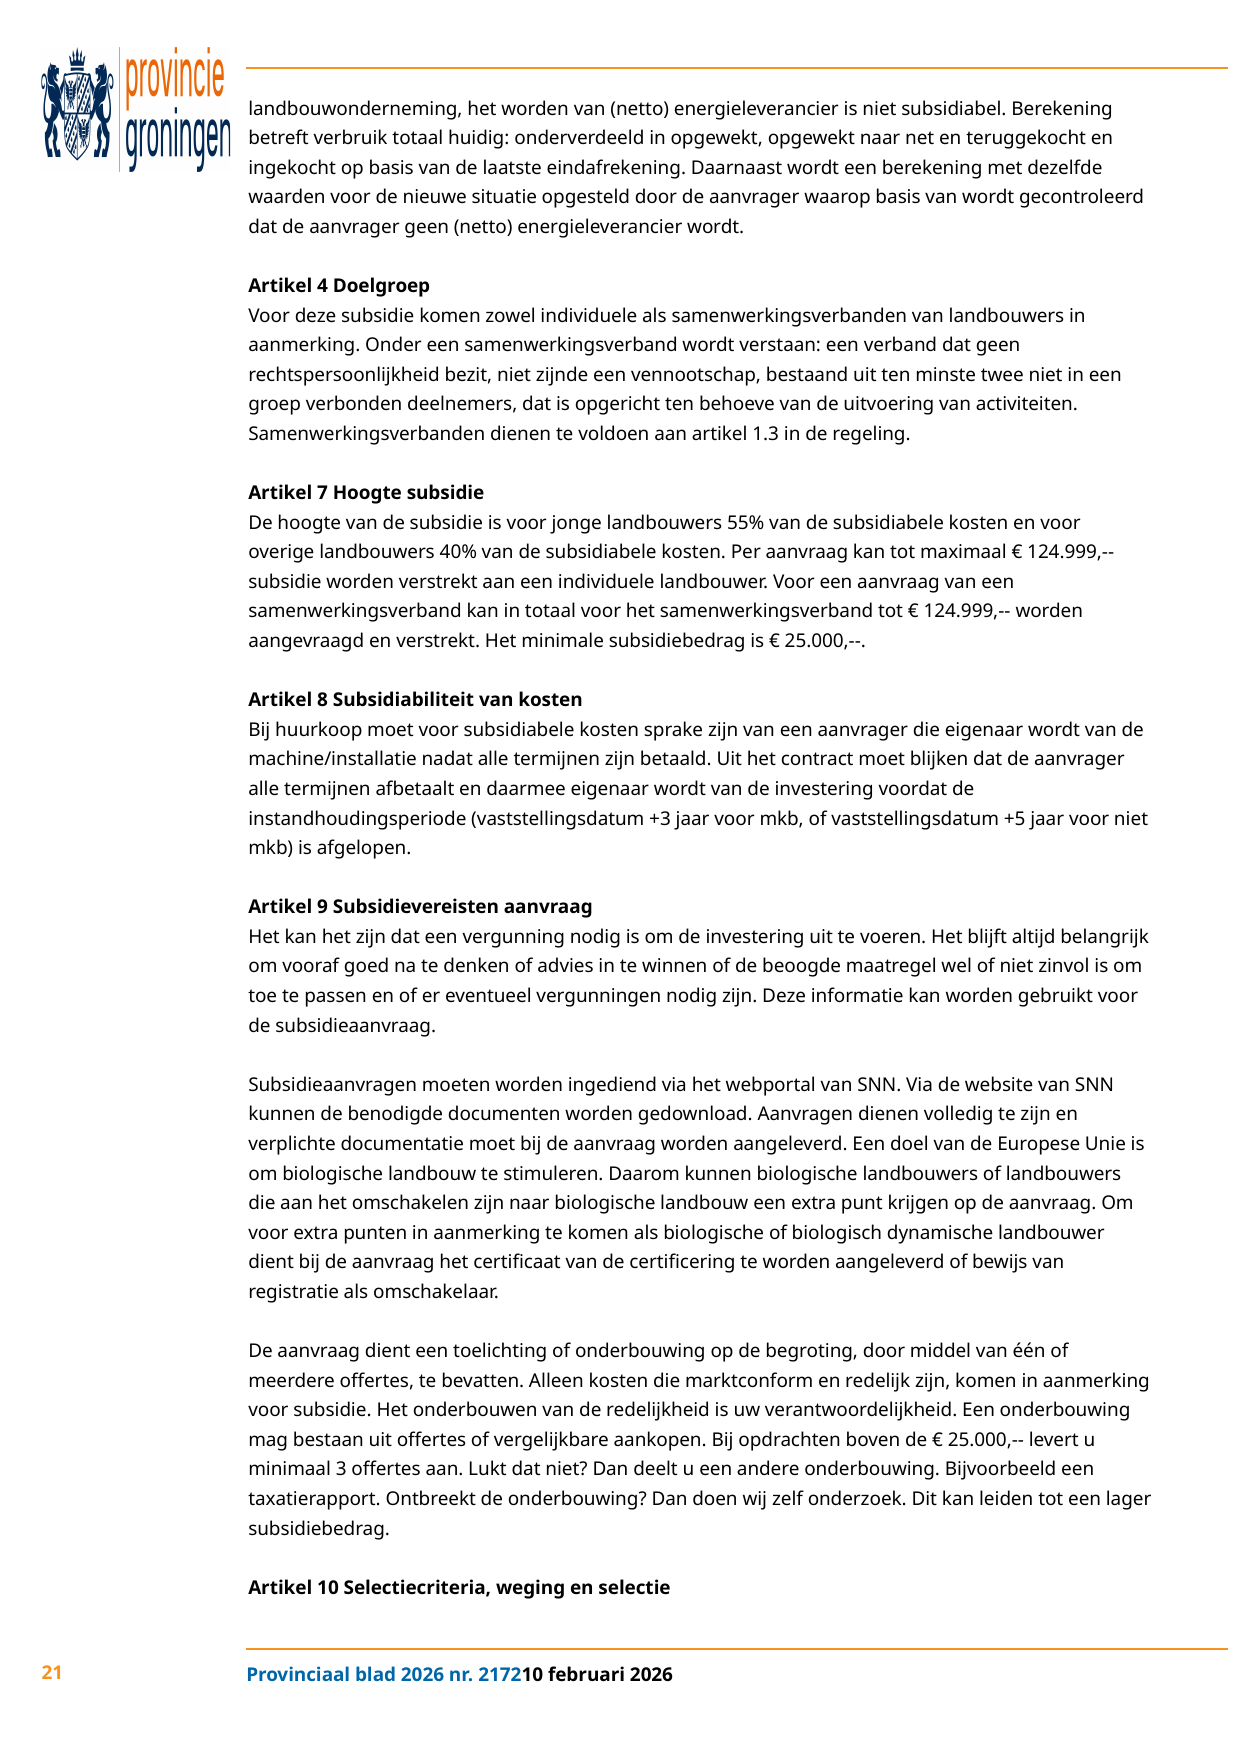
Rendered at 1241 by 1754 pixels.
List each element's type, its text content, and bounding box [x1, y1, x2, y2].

text Artikel 8 Subsidiabiliteit van kosten [248, 686, 1152, 712]
text landbouwonderneming, het worden van (netto) energieleverancier is niet subsidiabel. Berekening betreft verbruik totaal huidig: onderverdeeld in opgewekt, opgewekt naar net en teruggekocht en ingekocht op basis van de laatste eindafrekening. Daarnaast wordt een berekening met dezelfde waarden voor de nieuwe situatie opgesteld door de aanvrager waarop basis van wordt gecontroleerd dat de aanvrager geen (netto) energieleverancier wordt. [248, 95, 1152, 239]
text Het kan het zijn dat een vergunning nodig is om de investering uit te voeren. Het blijft altijd belangrijk om vooraf goed na te denken of advies in te winnen of de beoogde maatregel wel of niet zinvol is om toe te passen en of er eventueel vergunningen nodig zijn. Deze informatie kan worden gebruikt voor de subsidieaanvraag. [248, 923, 1152, 1038]
text Voor deze subsidie komen zowel individuele als samenwerkingsverbanden van landbouwers in aanmerking. Onder een samenwerkingsverband wordt verstaan: een verband dat geen rechtspersoonlijkheid bezit, niet zijnde een vennootschap, bestaand uit ten minste twee niet in een groep verbonden deelnemers, dat is opgericht ten behoeve van de uitvoering van activiteiten. Samenwerkingsverbanden dienen te voldoen aan artikel 1.3 in de regeling. [248, 302, 1152, 446]
picture [41, 47, 231, 172]
text Artikel 4 Doelgroep [248, 272, 1152, 298]
text De aanvraag dient een toelichting of onderbouwing op de begroting, door middel van één of meerdere offertes, te bevatten. Alleen kosten die marktconform en redelijk zijn, komen in aanmerking voor subsidie. Het onderbouwen van de redelijkheid is uw verantwoordelijkheid. Een onderbouwing mag bestaan uit offertes of vergelijkbare aankopen. Bij opdrachten boven de € 25.000,-- levert u minimaal 3 offertes aan. Lukt dat niet? Dan deelt u een andere onderbouwing. Bijvoorbeeld een taxatierapport. Ontbreekt de onderbouwing? Dan doen wij zelf onderzoek. Dit kan leiden tot een lager subsidiebedrag. [248, 1337, 1152, 1541]
text Subsidieaanvragen moeten worden ingediend via het webportal van SNN. Via de website van SNN kunnen de benodigde documenten worden gedownload. Aanvragen dienen volledig te zijn en verplichte documentatie moet bij de aanvraag worden aangeleverd. Een doel van de Europese Unie is om biologische landbouw te stimuleren. Daarom kunnen biologische landbouwers of landbouwers die aan het omschakelen zijn naar biologische landbouw een extra punt krijgen op de aanvraag. Om voor extra punten in aanmerking te komen als biologische of biologisch dynamische landbouwer dient bij de aanvraag het certificaat van de certificering te worden aangeleverd of bewijs van registratie als omschakelaar. [248, 1071, 1152, 1304]
text Artikel 10 Selectiecriteria, weging en selectie [248, 1574, 1152, 1600]
text Bij huurkoop moet voor subsidiabele kosten sprake zijn van een aanvrager die eigenaar wordt van de machine/installatie nadat alle termijnen zijn betaald. Uit het contract moet blijken dat de aanvrager alle termijnen afbetaalt en daarmee eigenaar wordt van de investering voordat de instandhoudingsperiode (vaststellingsdatum +3 jaar voor mkb, of vaststellingsdatum +5 jaar voor niet mkb) is afgelopen. [248, 716, 1152, 860]
text Artikel 9 Subsidievereisten aanvraag [248, 893, 1152, 919]
text De hoogte van de subsidie is voor jonge landbouwers 55% van de subsidiabele kosten en voor overige landbouwers 40% van de subsidiabele kosten. Per aanvraag kan tot maximaal € 124.999,-- subsidie worden verstrekt aan een individuele landbouwer. Voor een aanvraag van een samenwerkingsverband kan in totaal voor het samenwerkingsverband tot € 124.999,-- worden aangevraagd en verstrekt. Het minimale subsidiebedrag is € 25.000,--. [248, 509, 1152, 653]
text Artikel 7 Hoogte subsidie [248, 479, 1152, 505]
